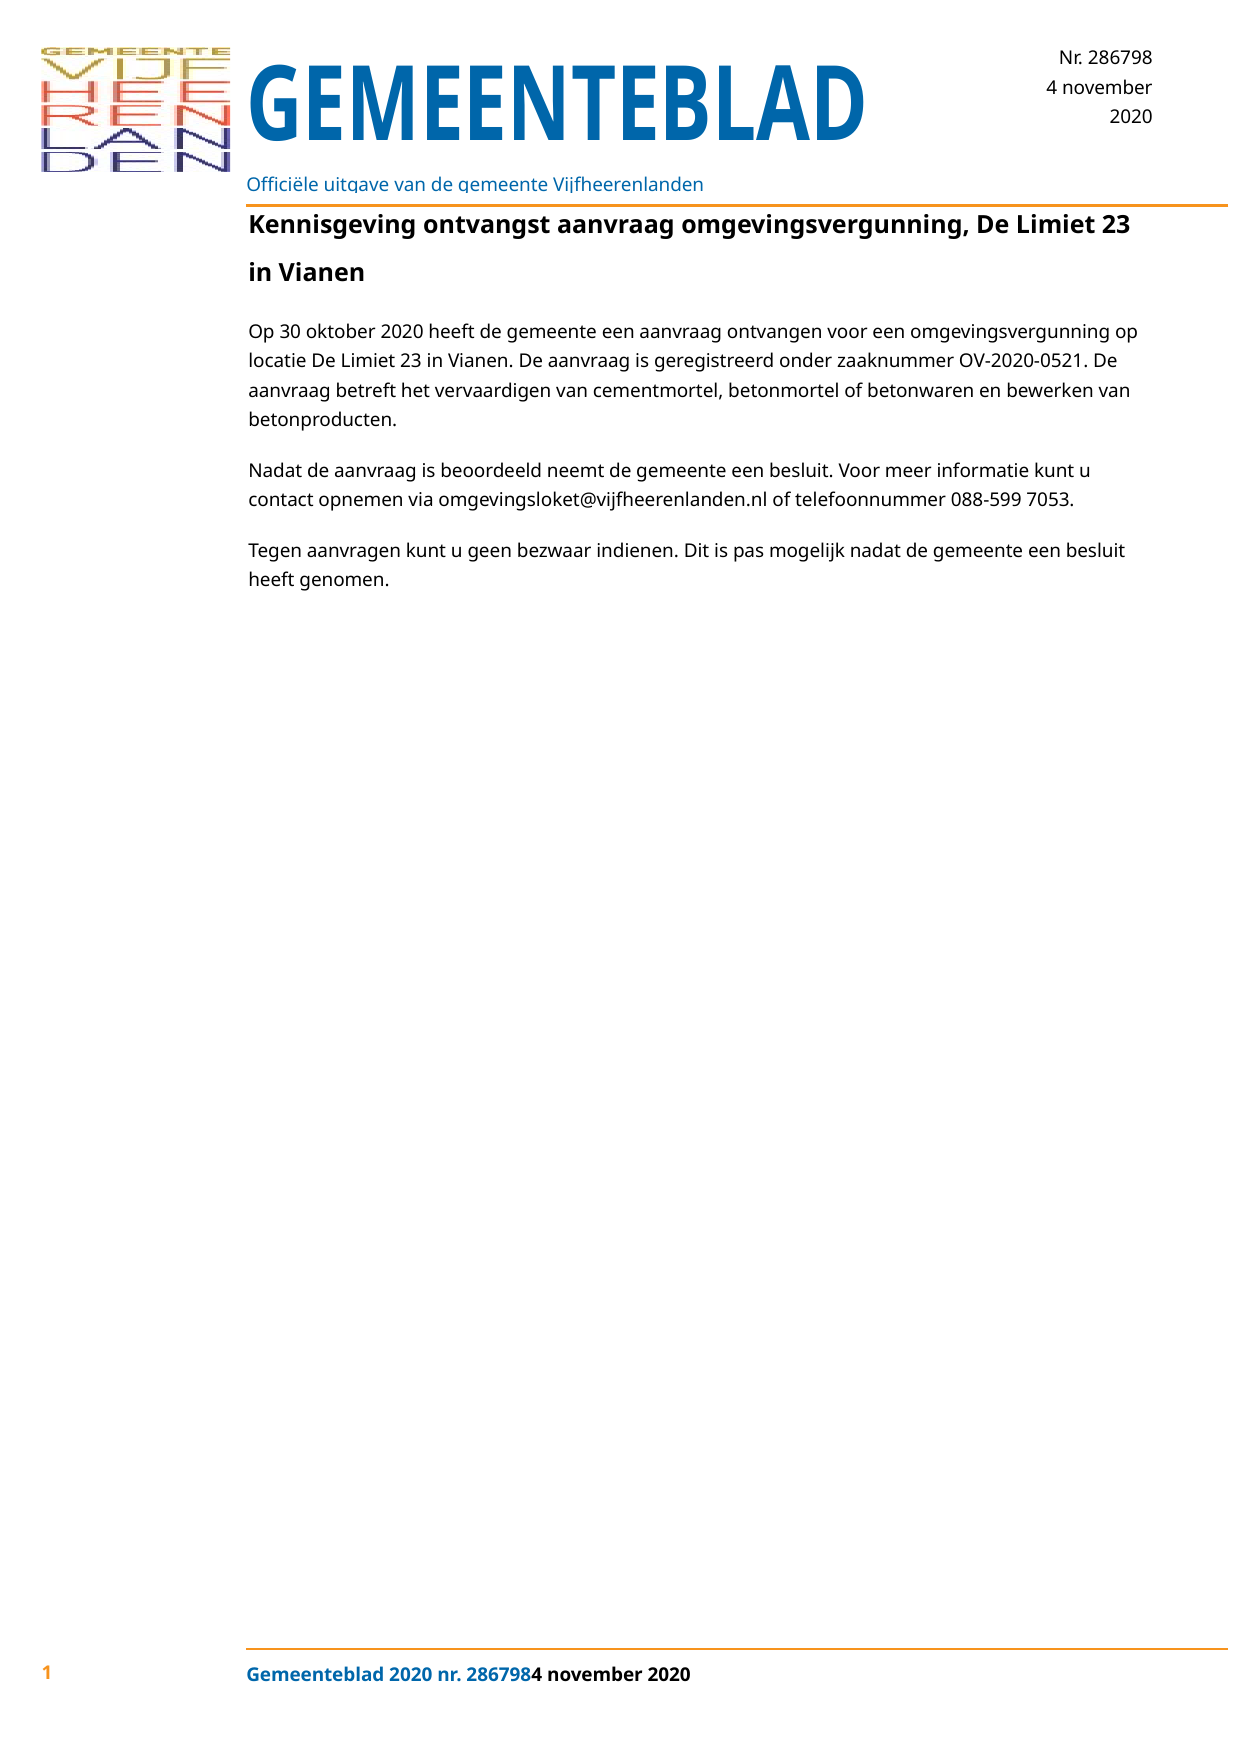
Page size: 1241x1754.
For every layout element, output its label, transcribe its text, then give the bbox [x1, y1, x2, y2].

text Kennisgeving ontvangst aanvraag omgevingsvergunning, De Limiet 23 in Vianen [248, 207, 1152, 288]
text Nadat de aanvraag is beoordeeld neemt de gemeente een besluit. Voor meer informatie kunt u contact opnemen via omgevingsloket@vijfheerenlanden.nl of telefoonnummer 088-599 7053. [248, 457, 1152, 512]
picture [41, 47, 231, 172]
text Tegen aanvragen kunt u geen bezwaar indienen. Dit is pas mogelijk nadat de gemeente een besluit heeft genomen. [248, 537, 1152, 592]
text Op 30 oktober 2020 heeft de gemeente een aanvraag ontvangen voor een omgevingsvergunning op locatie De Limiet 23 in Vianen. De aanvraag is geregistreerd onder zaaknummer OV-2020-0521. De aanvraag betreft het vervaardigen van cementmortel, betonmortel of betonwaren en bewerken van betonproducten. [248, 318, 1152, 432]
